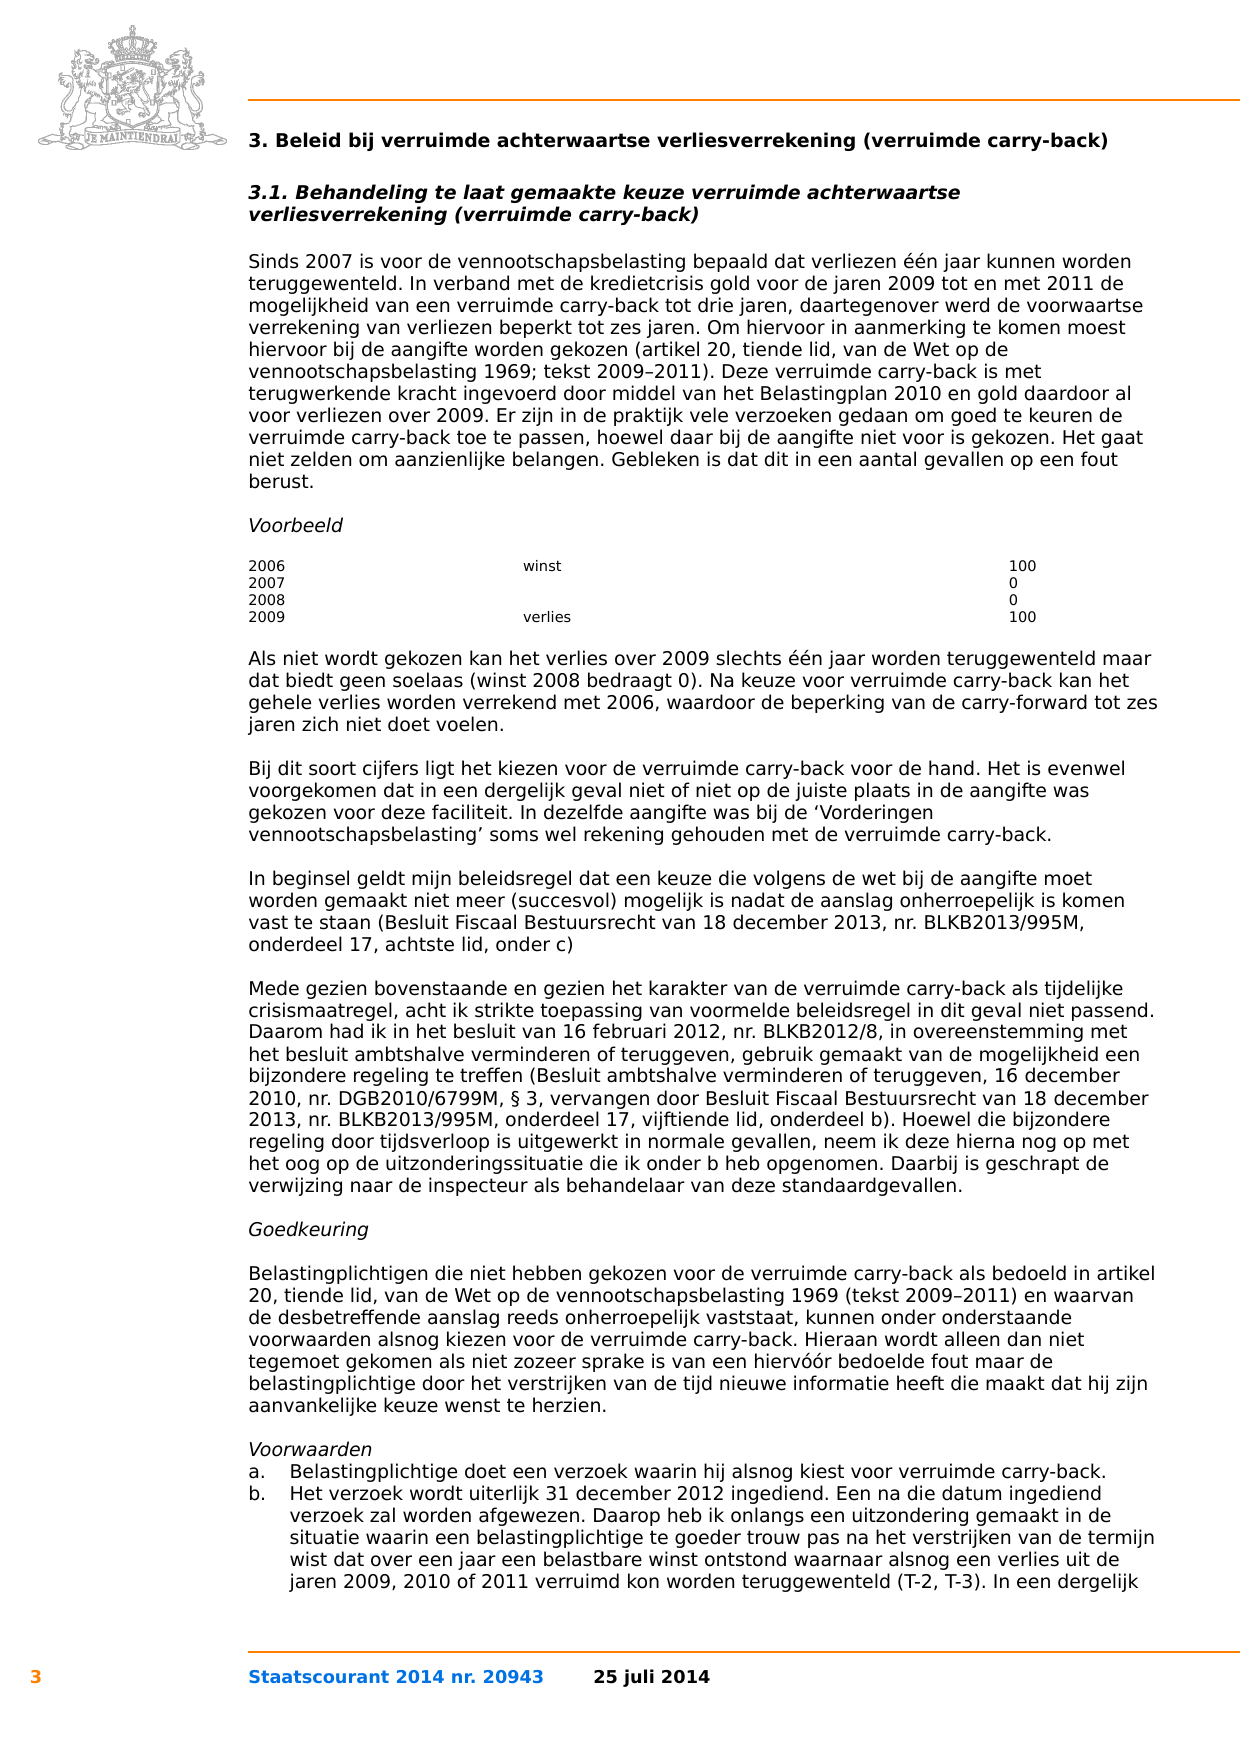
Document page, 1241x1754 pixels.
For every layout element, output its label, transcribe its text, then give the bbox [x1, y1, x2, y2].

table_header 100 [1003, 558, 1163, 575]
text Sinds 2007 is voor de vennootschapsbelasting bepaald dat verliezen één jaar kunnen worden teruggewenteld. In verband met de kredietcrisis gold voor de jaren 2009 tot en met 2011 de mogelijkheid van een verruimde carry-back tot drie jaren, daartegenover werd de voorwaartse verrekening van verliezen beperkt tot zes jaren. Om hiervoor in aanmerking te komen moest hiervoor bij de aangifte worden gekozen (artikel 20, tiende lid, van de Wet op de vennootschapsbelasting 1969; tekst 2009–2011). Deze verruimde carry-back is met terugwerkende kracht ingevoerd door middel van het Belastingplan 2010 en gold daardoor al voor verliezen over 2009. Er zijn in de praktijk vele verzoeken gedaan om goed te keuren de verruimde carry-back toe te passen, hoewel daar bij de aangifte niet voor is gekozen. Het gaat niet zelden om aanzienlijke belangen. Gebleken is dat dit in een aantal gevallen op een fout berust. [248, 251, 1163, 493]
table_cell 100 [1003, 609, 1163, 626]
table_cell [517, 592, 1003, 609]
picture [38, 25, 227, 150]
table_cell verlies [517, 609, 1003, 626]
subtitle Voorbeeld [248, 514, 1163, 536]
text Als niet wordt gekozen kan het verlies over 2009 slechts één jaar worden teruggewenteld maar dat biedt geen soelaas (winst 2008 bedraagt 0). Na keuze voor verruimde carry-back kan het gehele verlies worden verrekend met 2006, waardoor de beperking van de carry-forward tot zes jaren zich niet doet voelen. [248, 648, 1163, 736]
text b. Het verzoek wordt uiterlijk 31 december 2012 ingediend. Een na die datum ingediend verzoek zal worden afgewezen. Daarop heb ik onlangs een uitzondering gemaakt in de situatie waarin een belastingplichtige te goeder trouw pas na het verstrijken van de termijn wist dat over een jaar een belastbare winst ontstond waarnaar alsnog een verlies uit de jaren 2009, 2010 of 2011 verruimd kon worden teruggewenteld (T-2, T-3). In een dergelijk [248, 1483, 1163, 1593]
table_cell [517, 575, 1003, 592]
subtitle Goedkeuring [248, 1219, 1163, 1241]
table_cell 0 [1003, 575, 1163, 592]
table_header 2006 [248, 558, 517, 575]
table_header winst [517, 558, 1003, 575]
subtitle 3.1. Behandeling te laat gemaakte keuze verruimde achterwaartse verliesverrekening (verruimde carry-back) [248, 182, 1163, 226]
text Bij dit soort cijfers ligt het kiezen voor de verruimde carry-back voor de hand. Het is evenwel voorgekomen dat in een dergelijk geval niet of niet op de juiste plaats in de aangifte was gekozen voor deze faciliteit. In dezelfde aangifte was bij de ‘Vorderingen vennootschapsbelasting’ soms wel rekening gehouden met de verruimde carry-back. [248, 758, 1163, 846]
text In beginsel geldt mijn beleidsregel dat een keuze die volgens de wet bij de aangifte moet worden gemaakt niet meer (succesvol) mogelijk is nadat de aanslag onherroepelijk is komen vast te staan (Besluit Fiscaal Bestuursrecht van 18 december 2013, nr. BLKB2013/995M, onderdeel 17, achtste lid, onder c) [248, 868, 1163, 956]
subtitle Voorwaarden [248, 1439, 1163, 1461]
table_cell 2009 [248, 609, 517, 626]
table_cell 2008 [248, 592, 517, 609]
table_cell 0 [1003, 592, 1163, 609]
text Mede gezien bovenstaande en gezien het karakter van de verruimde carry-back als tijdelijke crisismaatregel, acht ik strikte toepassing van voormelde beleidsregel in dit geval niet passend. Daarom had ik in het besluit van 16 februari 2012, nr. BLKB2012/8, in overeenstemming met het besluit ambtshalve verminderen of teruggeven, gebruik gemaakt van de mogelijkheid een bijzondere regeling te treffen (Besluit ambtshalve verminderen of teruggeven, 16 december 2010, nr. DGB2010/6799M, § 3, vervangen door Besluit Fiscaal Bestuursrecht van 18 december 2013, nr. BLKB2013/995M, onderdeel 17, vijftiende lid, onderdeel b). Hoewel die bijzondere regeling door tijdsverloop is uitgewerkt in normale gevallen, neem ik deze hierna nog op met het oog op de uitzonderingssituatie die ik onder b heb opgenomen. Daarbij is geschrapt de verwijzing naar de inspecteur als behandelaar van deze standaardgevallen. [248, 977, 1163, 1197]
text Belastingplichtigen die niet hebben gekozen voor de verruimde carry-back als bedoeld in artikel 20, tiende lid, van de Wet op de vennootschapsbelasting 1969 (tekst 2009–2011) en waarvan de desbetreffende aanslag reeds onherroepelijk vaststaat, kunnen onder onderstaande voorwaarden alsnog kiezen voor de verruimde carry-back. Hieraan wordt alleen dan niet tegemoet gekomen als niet zozeer sprake is van een hiervóór bedoelde fout maar de belastingplichtige door het verstrijken van de tijd nieuwe informatie heeft die maakt dat hij zijn aanvankelijke keuze wenst te herzien. [248, 1263, 1163, 1417]
text a. Belastingplichtige doet een verzoek waarin hij alsnog kiest voor verruimde carry-back. [248, 1461, 1163, 1483]
table_cell 2007 [248, 575, 517, 592]
subtitle 3. Beleid bij verruimde achterwaartse verliesverrekening (verruimde carry-back) [248, 130, 1163, 152]
